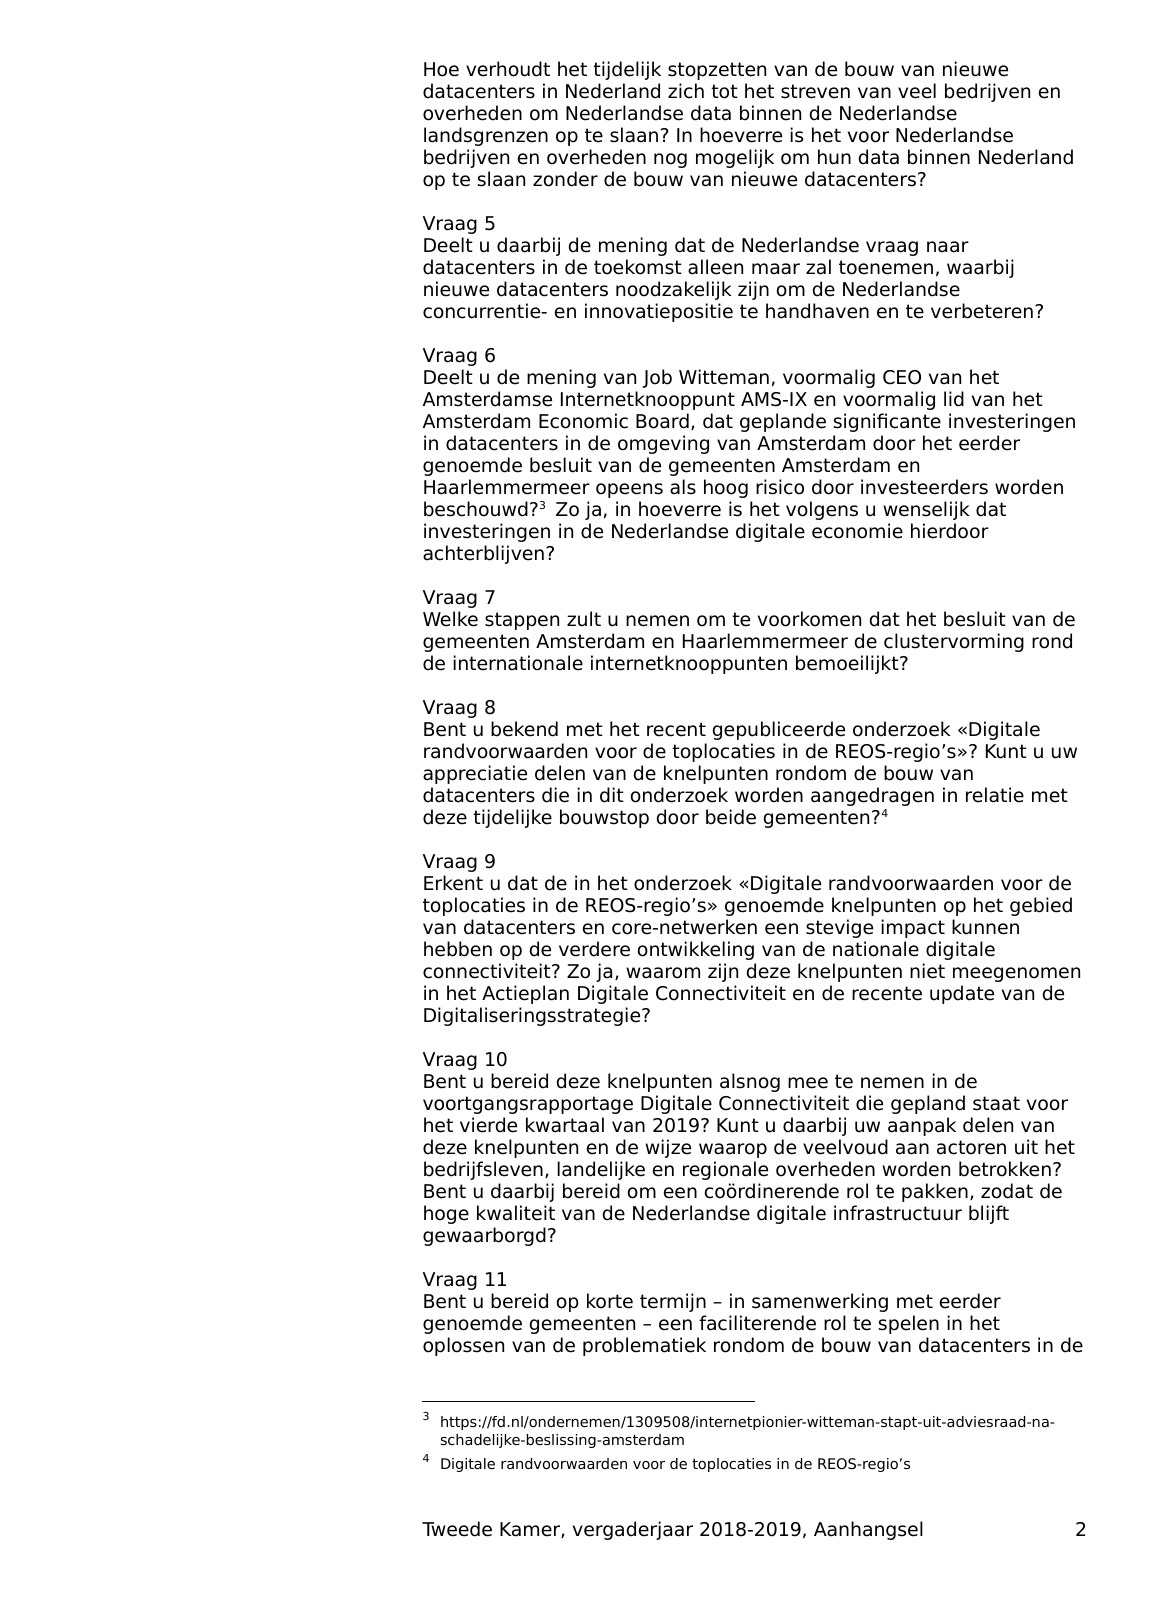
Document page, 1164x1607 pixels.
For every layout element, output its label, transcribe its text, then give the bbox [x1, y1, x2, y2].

text Bent u bereid deze knelpunten alsnog mee te nemen in de voortgangsrapportage Digitale Connectiviteit die gepland staat voor het vierde kwartaal van 2019? Kunt u daarbij uw aanpak delen van deze knelpunten en de wijze waarop de veelvoud aan actoren uit het bedrijfsleven, landelijke en regionale overheden worden betrokken? Bent u daarbij bereid om een coördinerende rol te pakken, zodat de hoge kwaliteit van de Nederlandse digitale infrastructuur blijft gewaarborgd? [422, 1071, 1087, 1247]
text Erkent u dat de in het onderzoek «Digitale randvoorwaarden voor de toplocaties in de REOS-regio’s» genoemde knelpunten op het gebied van datacenters en core-netwerken een stevige impact kunnen hebben op de verdere ontwikkeling van de nationale digitale connectiviteit? Zo ja, waarom zijn deze knelpunten niet meegenomen in het Actieplan Digitale Connectiviteit en de recente update van de Digitaliseringsstrategie? [422, 873, 1087, 1027]
text Vraag 10 [422, 1049, 1087, 1071]
text Vraag 9 [422, 851, 1087, 873]
text Bent u bereid op korte termijn – in samenwerking met eerder genoemde gemeenten – een faciliterende rol te spelen in het oplossen van de problematiek rondom de bouw van datacenters in de [422, 1291, 1087, 1357]
text Deelt u daarbij de mening dat de Nederlandse vraag naar datacenters in de toekomst alleen maar zal toenemen, waarbij nieuwe datacenters noodzakelijk zijn om de Nederlandse concurrentie- en innovatiepositie te handhaven en te verbeteren? [422, 235, 1087, 323]
text Hoe verhoudt het tijdelijk stopzetten van de bouw van nieuwe datacenters in Nederland zich tot het streven van veel bedrijven en overheden om Nederlandse data binnen de Nederlandse landsgrenzen op te slaan? In hoeverre is het voor Nederlandse bedrijven en overheden nog mogelijk om hun data binnen Nederland op te slaan zonder de bouw van nieuwe datacenters? [422, 59, 1087, 191]
text Vraag 7 [422, 587, 1087, 609]
text https://fd.nl/ondernemen/1309508/internetpionier-witteman-stapt-uit-adviesraad-na-schadelijke-beslissing-amsterdam [422, 1410, 1087, 1449]
text Vraag 6 [422, 345, 1087, 367]
text Deelt u de mening van Job Witteman, voormalig CEO van het Amsterdamse Internetknooppunt AMS-IX en voormalig lid van het Amsterdam Economic Board, dat geplande significante investeringen in datacenters in de omgeving van Amsterdam door het eerder genoemde besluit van de gemeenten Amsterdam en Haarlemmermeer opeens als hoog risico door investeerders worden beschouwd? Zo ja, in hoeverre is het volgens u wenselijk dat investeringen in de Nederlandse digitale economie hierdoor achterblijven? [422, 367, 1087, 565]
text Bent u bekend met het recent gepubliceerde onderzoek «Digitale randvoorwaarden voor de toplocaties in de REOS-regio’s»? Kunt u uw appreciatie delen van de knelpunten rondom de bouw van datacenters die in dit onderzoek worden aangedragen in relatie met deze tijdelijke bouwstop door beide gemeenten? [422, 719, 1087, 829]
text Welke stappen zult u nemen om te voorkomen dat het besluit van de gemeenten Amsterdam en Haarlemmermeer de clustervorming rond de internationale internetknooppunten bemoeilijkt? [422, 609, 1087, 675]
text Vraag 8 [422, 697, 1087, 719]
text Digitale randvoorwaarden voor de toplocaties in de REOS-regio’s [422, 1452, 1087, 1474]
text Vraag 5 [422, 213, 1087, 235]
text Vraag 11 [422, 1269, 1087, 1291]
